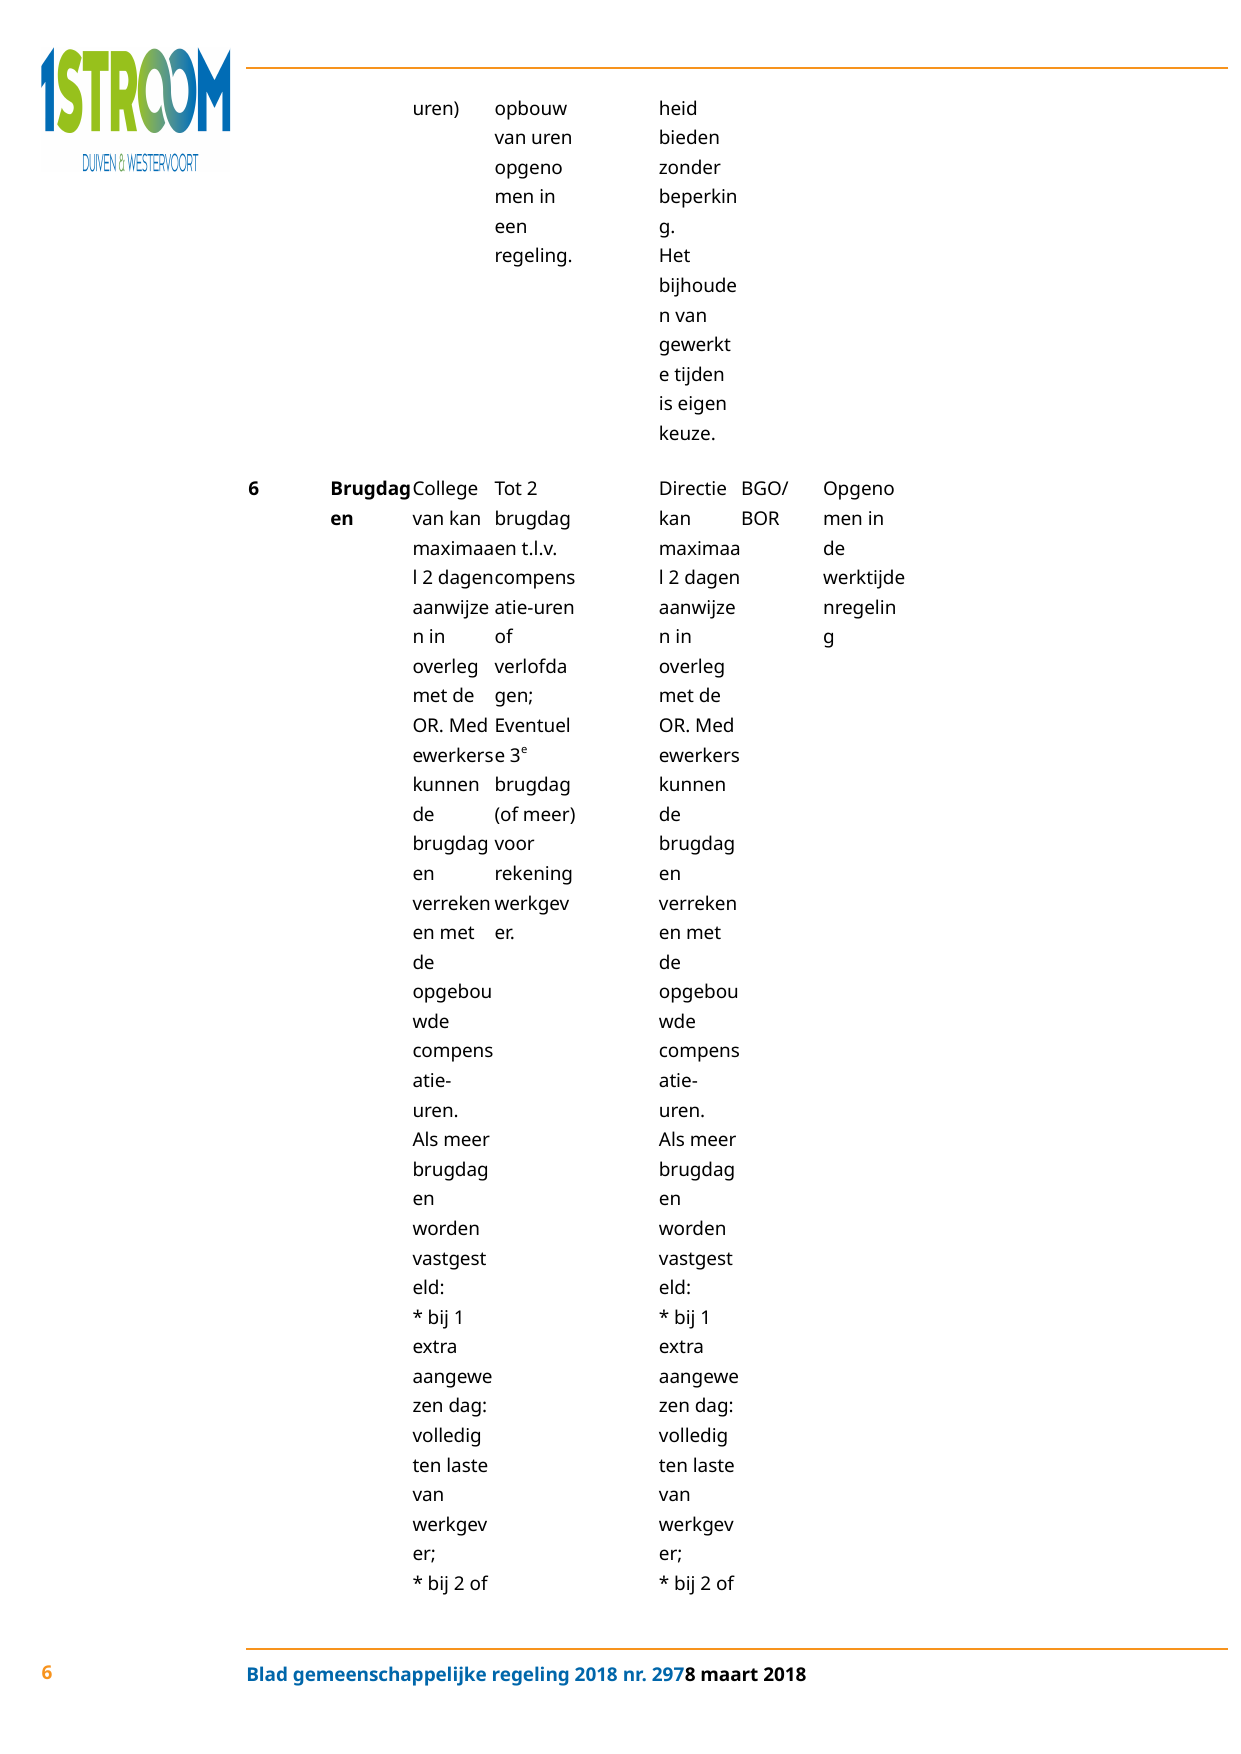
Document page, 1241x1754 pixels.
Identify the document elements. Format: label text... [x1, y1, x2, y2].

table_cell Directie kan maximaal 2 dagen aanwijzen in overleg met de OR. Medewerkers kunnen de brugdagen verrekenen met de opgebouwde compensatie-uren. Als meer brugdagen worden vastgesteld: * bij 1 extra aangewezen dag: volledig ten laste van werkgever; * bij 2 of [659, 476, 741, 1596]
table_cell Opgenomen in de werktijdenregeling [823, 476, 905, 1596]
table_cell [248, 95, 330, 476]
table_cell Tot 2 brugdagen t.l.v. compensatie-uren of verlofdagen; Eventuele 3e brugdag (of meer) voor rekening werkgever. [494, 476, 577, 1596]
table_cell BGO/BOR [741, 476, 823, 1596]
table_cell [741, 95, 823, 476]
table_cell [823, 95, 905, 476]
table_cell heid bieden zonder beperking. Het bijhouden van gewerkte tijden is eigen keuze. [659, 95, 741, 476]
table_cell Brugdagen [330, 476, 412, 1596]
table_cell [577, 476, 659, 1596]
table_cell College van kan maximaal 2 dagen aanwijzen in overleg met de OR. Medewerkers kunnen de brugdagen verrekenen met de opgebouwde compensatie-uren. Als meer brugdagen worden vastgesteld: * bij 1 extra aangewezen dag: volledig ten laste van werkgever; * bij 2 of [412, 476, 494, 1596]
picture [41, 47, 231, 172]
table_cell uren) [412, 95, 494, 476]
table_cell [330, 95, 412, 476]
table_cell [577, 95, 659, 476]
table_cell 6 [248, 476, 330, 1596]
table_cell opbouw van uren opgenomen in een regeling. [494, 95, 577, 476]
